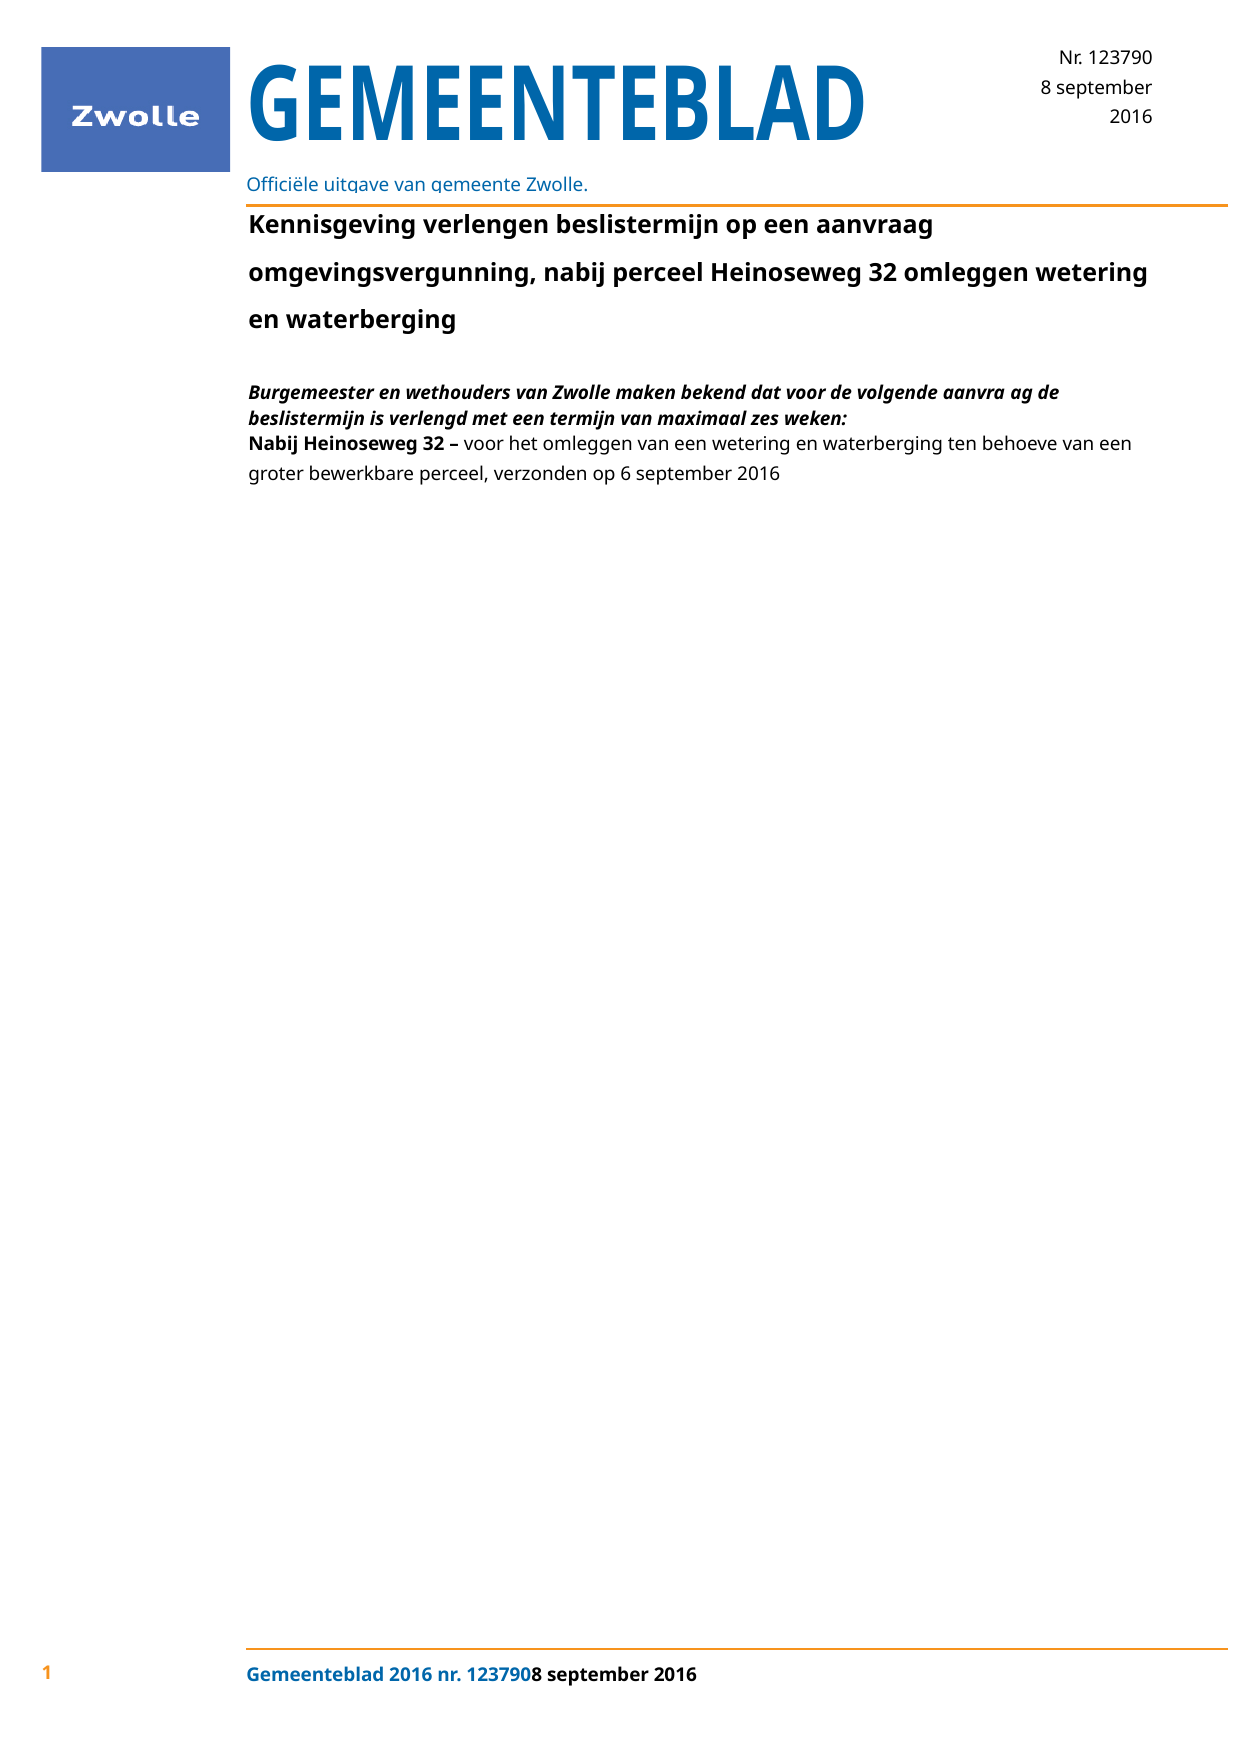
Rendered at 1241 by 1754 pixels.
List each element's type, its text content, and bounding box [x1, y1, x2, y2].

picture [41, 47, 231, 172]
text Kennisgeving verlengen beslistermijn op een aanvraag omgevingsvergunning, nabij perceel Heinoseweg 32 omleggen wetering en waterberging [248, 207, 1152, 336]
text Burgemeester en wethouders van Zwolle maken bekend dat voor de volgende aanvra ag de beslistermijn is verlengd met een termijn van maximaal zes weken: [248, 379, 1152, 431]
text Nabij Heinoseweg 32 – voor het omleggen van een wetering en waterberging ten behoeve van een groter bewerkbare perceel, verzonden op 6 september 2016 [248, 431, 1152, 486]
